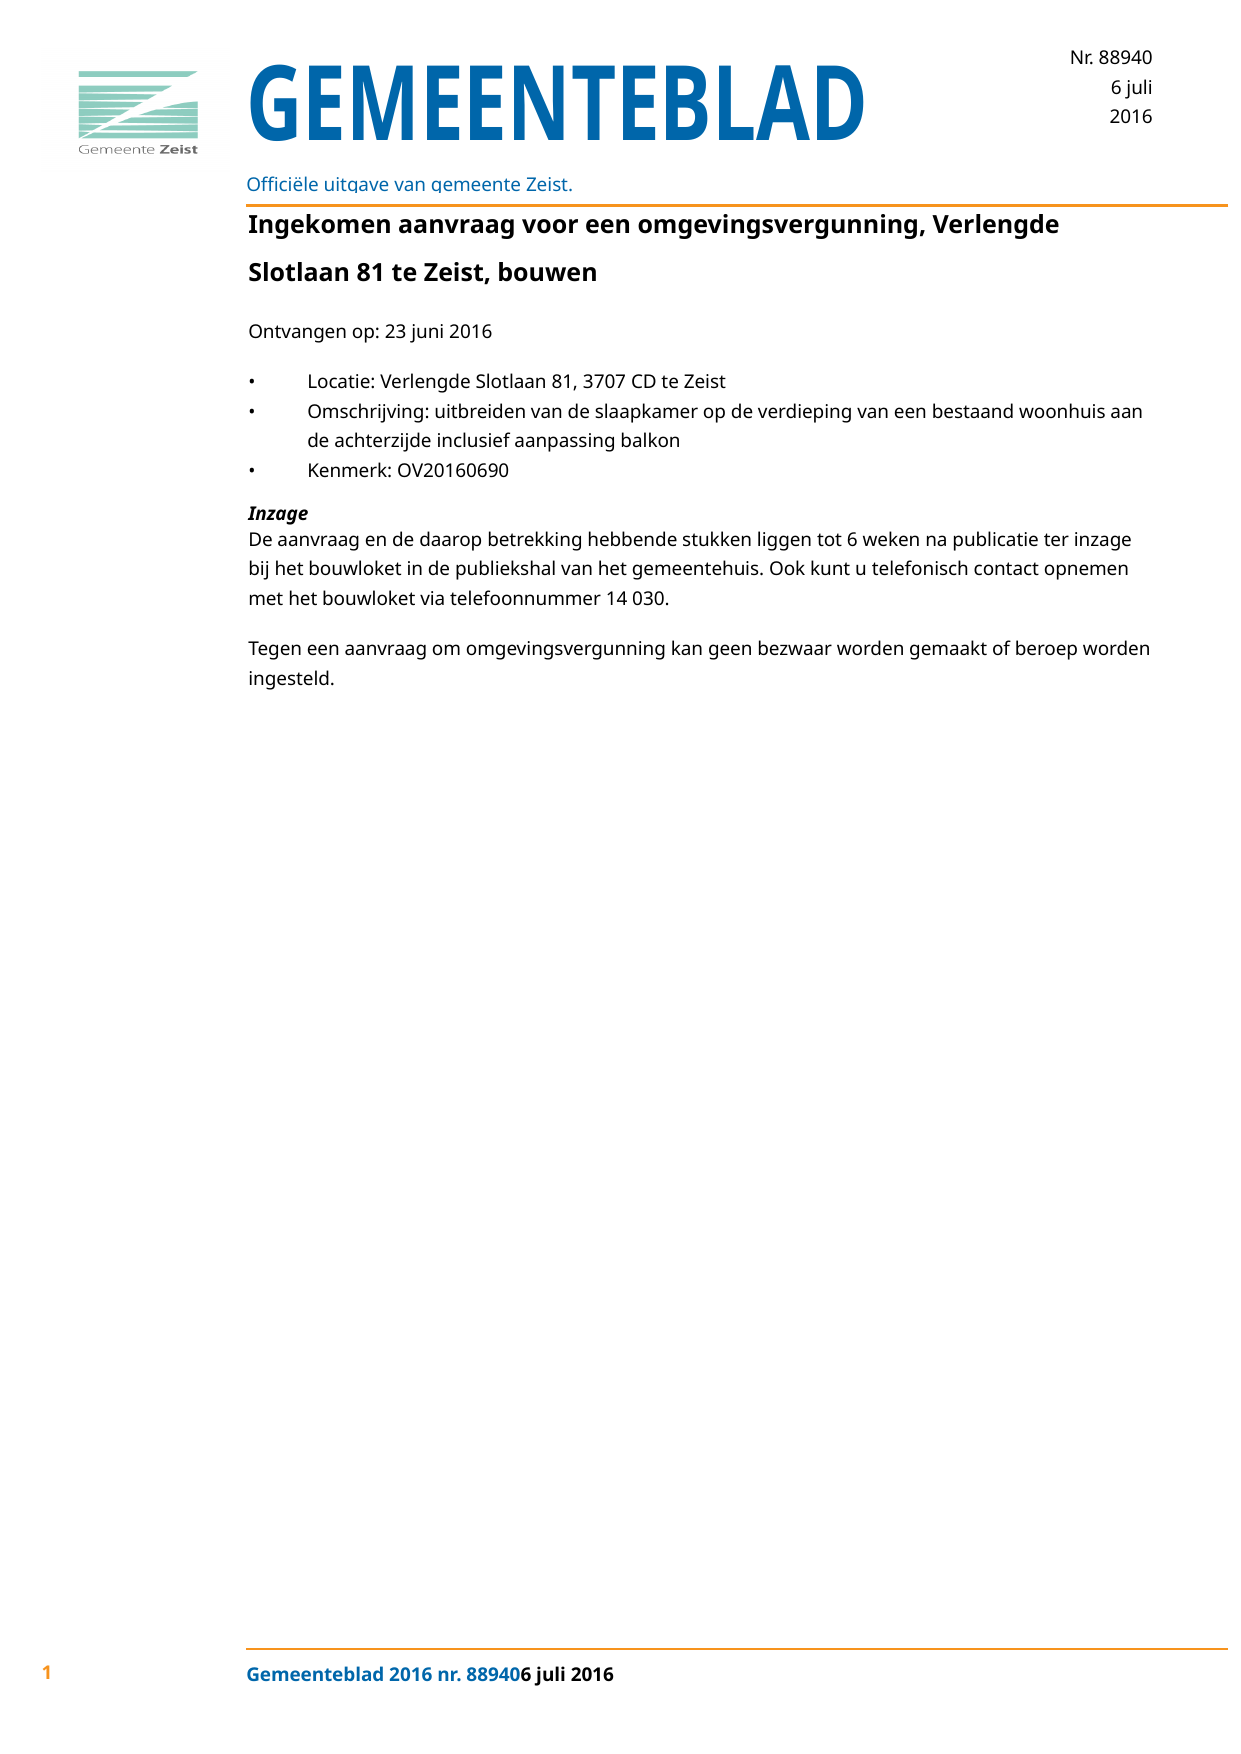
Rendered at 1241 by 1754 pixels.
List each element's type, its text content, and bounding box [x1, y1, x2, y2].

text Inzage [248, 500, 1152, 526]
text De aanvraag en de daarop betrekking hebbende stukken liggen tot 6 weken na publicatie ter inzage bij het bouwloket in de publiekshal van het gemeentehuis. Ook kunt u telefonisch contact opnemen met het bouwloket via telefoonnummer 14 030. [248, 526, 1152, 611]
list Kenmerk: OV20160690 [248, 457, 1152, 483]
text Ontvangen op: 23 juni 2016 [248, 318, 1152, 344]
list Locatie: Verlengde Slotlaan 81, 3707 CD te Zeist [248, 368, 1152, 394]
picture [41, 47, 231, 172]
list Omschrijving: uitbreiden van de slaapkamer op de verdieping van een bestaand woonhuis aan de achterzijde inclusief aanpassing balkon [248, 398, 1152, 453]
text Tegen een aanvraag om omgevingsvergunning kan geen bezwaar worden gemaakt of beroep worden ingesteld. [248, 636, 1152, 691]
text Ingekomen aanvraag voor een omgevingsvergunning, Verlengde Slotlaan 81 te Zeist, bouwen [248, 207, 1152, 288]
